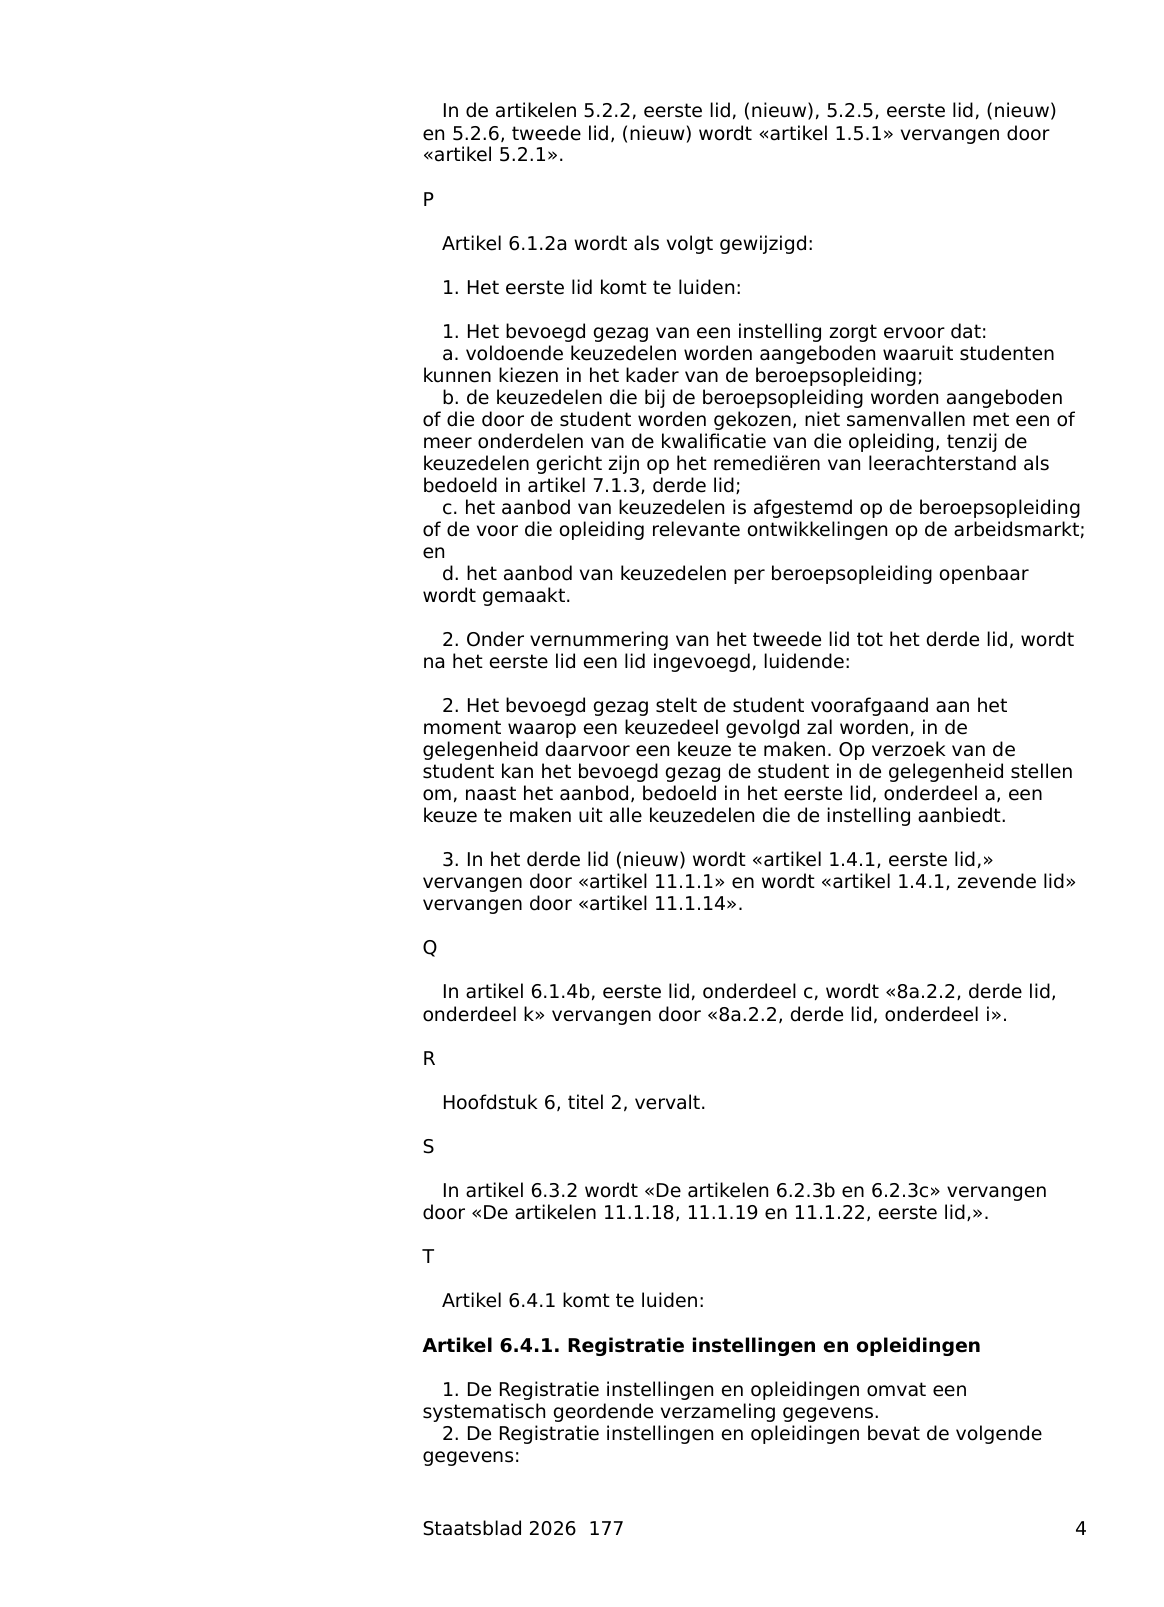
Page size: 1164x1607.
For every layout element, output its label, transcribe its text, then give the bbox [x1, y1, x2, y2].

text 2. De Registratie instellingen en opleidingen bevat de volgende gegevens: [422, 1423, 1087, 1467]
text In artikel 6.3.2 wordt «De artikelen 6.2.3b en 6.2.3c» vervangen door «De artikelen 11.1.18, 11.1.19 en 11.1.22, eerste lid,». [422, 1180, 1087, 1224]
text 2. Onder vernummering van het tweede lid tot het derde lid, wordt na het eerste lid een lid ingevoegd, luidende: [422, 629, 1087, 673]
text 1. De Registratie instellingen en opleidingen omvat een systematisch geordende verzameling gegevens. [422, 1379, 1087, 1423]
text Artikel 6.4.1 komt te luiden: [422, 1290, 1087, 1312]
text P [422, 188, 1087, 211]
text c. het aanbod van keuzedelen is afgestemd op de beroepsopleiding of de voor die opleiding relevante ontwikkelingen op de arbeidsmarkt; en [422, 497, 1087, 563]
text T [422, 1246, 1087, 1268]
text 3. In het derde lid (nieuw) wordt «artikel 1.4.1, eerste lid,» vervangen door «artikel 11.1.1» en wordt «artikel 1.4.1, zevende lid» vervangen door «artikel 11.1.14». [422, 849, 1087, 915]
text Q [422, 937, 1087, 959]
text 1. Het bevoegd gezag van een instelling zorgt ervoor dat: [422, 321, 1087, 343]
text Hoofdstuk 6, titel 2, vervalt. [422, 1092, 1087, 1114]
text In artikel 6.1.4b, eerste lid, onderdeel c, wordt «8a.2.2, derde lid, onderdeel k» vervangen door «8a.2.2, derde lid, onderdeel i». [422, 981, 1087, 1025]
text In de artikelen 5.2.2, eerste lid, (nieuw), 5.2.5, eerste lid, (nieuw) en 5.2.6, tweede lid, (nieuw) wordt «artikel 1.5.1» vervangen door «artikel 5.2.1». [422, 100, 1087, 166]
text 2. Het bevoegd gezag stelt de student voorafgaand aan het moment waarop een keuzedeel gevolgd zal worden, in de gelegenheid daarvoor een keuze te maken. Op verzoek van de student kan het bevoegd gezag de student in de gelegenheid stellen om, naast het aanbod, bedoeld in het eerste lid, onderdeel a, een keuze te maken uit alle keuzedelen die de instelling aanbiedt. [422, 695, 1087, 827]
text 1. Het eerste lid komt te luiden: [422, 277, 1087, 299]
text S [422, 1136, 1087, 1158]
text a. voldoende keuzedelen worden aangeboden waaruit studenten kunnen kiezen in het kader van de beroepsopleiding; [422, 343, 1087, 387]
text d. het aanbod van keuzedelen per beroepsopleiding openbaar wordt gemaakt. [422, 563, 1087, 607]
subtitle Artikel 6.4.1. Registratie instellingen en opleidingen [422, 1334, 1087, 1357]
text R [422, 1048, 1087, 1069]
text b. de keuzedelen die bij de beroepsopleiding worden aangeboden of die door de student worden gekozen, niet samenvallen met een of meer onderdelen van de kwalificatie van die opleiding, tenzij de keuzedelen gericht zijn op het remediëren van leerachterstand als bedoeld in artikel 7.1.3, derde lid; [422, 387, 1087, 497]
text Artikel 6.1.2a wordt als volgt gewijzigd: [422, 233, 1087, 255]
